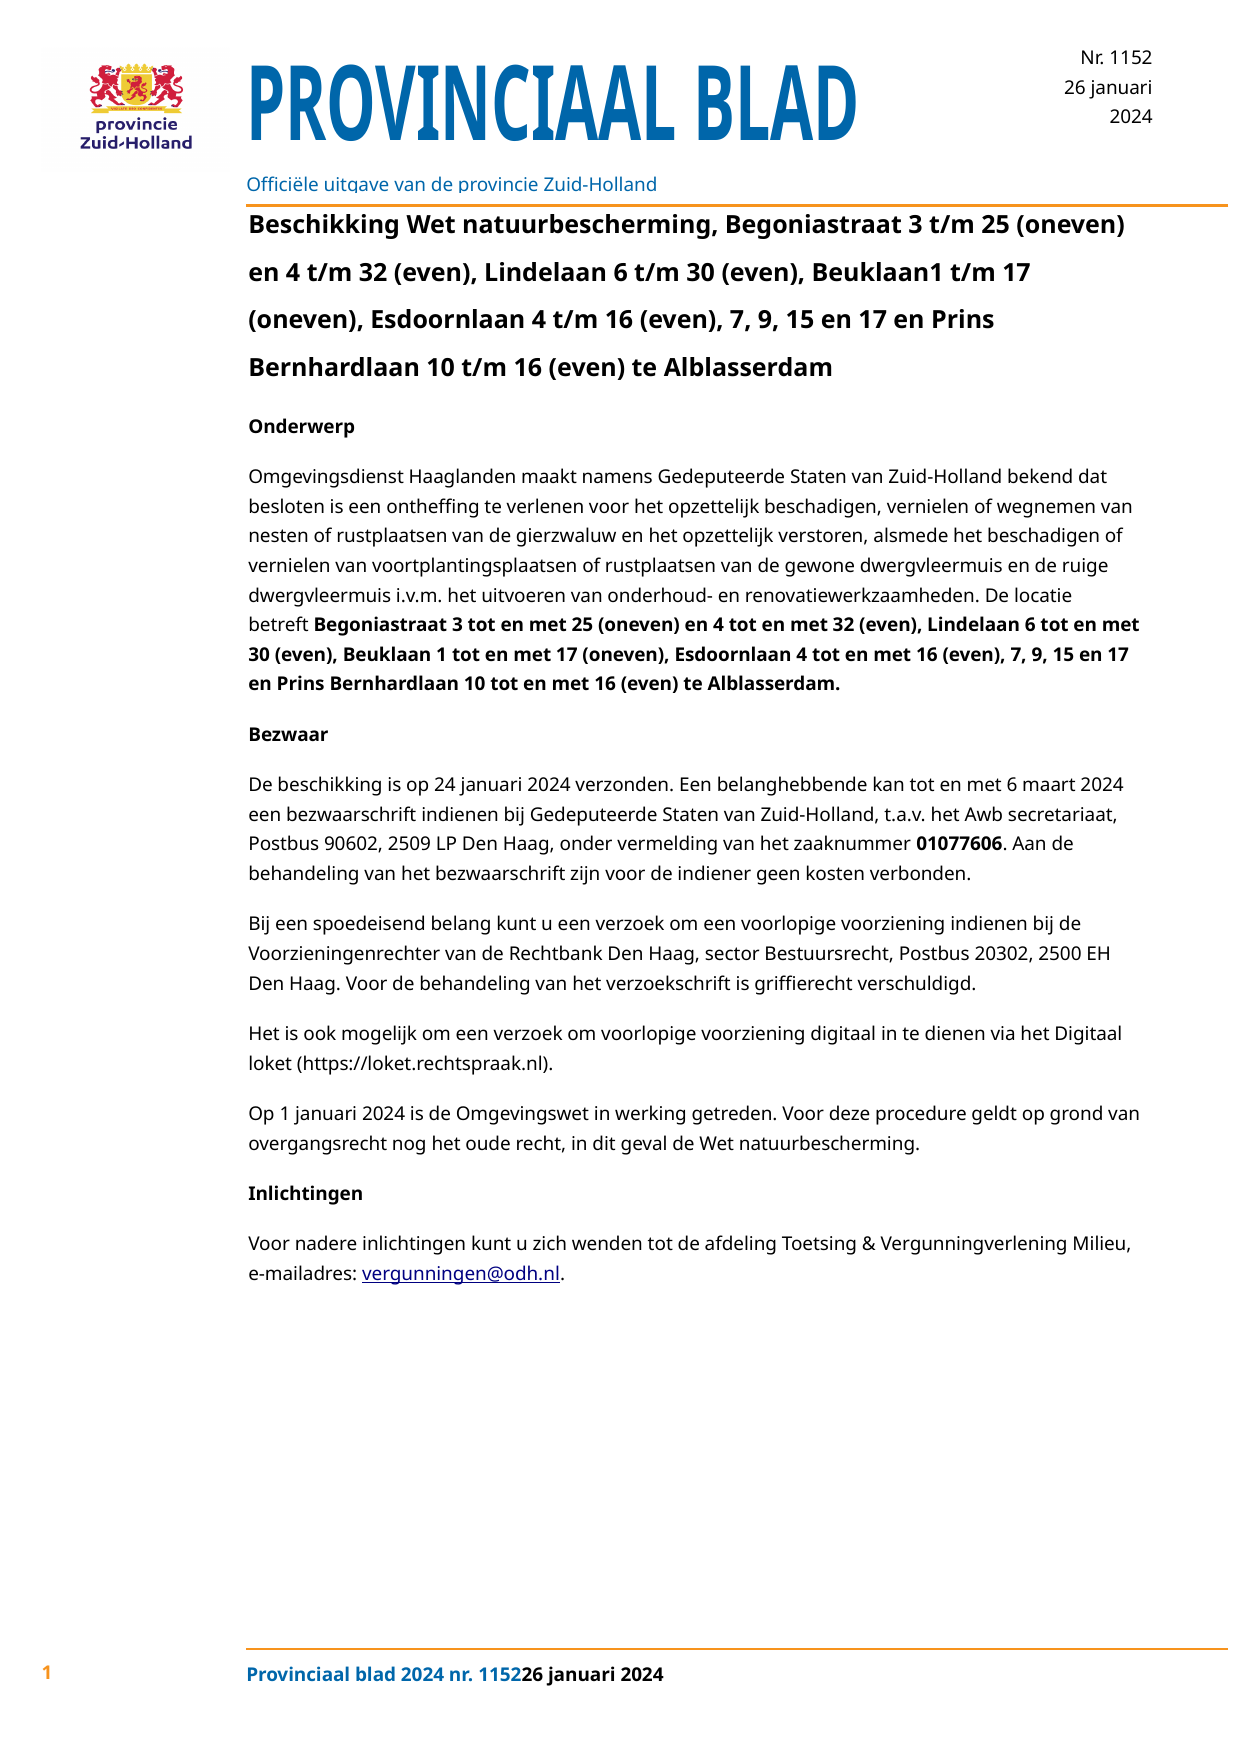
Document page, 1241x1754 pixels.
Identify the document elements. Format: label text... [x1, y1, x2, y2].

text Beschikking Wet natuurbescherming, Begoniastraat 3 t/m 25 (oneven) en 4 t/m 32 (even), Lindelaan 6 t/m 30 (even), Beuklaan1 t/m 17 (oneven), Esdoornlaan 4 t/m 16 (even), 7, 9, 15 en 17 en Prins Bernhardlaan 10 t/m 16 (even) te Alblasserdam [248, 207, 1152, 384]
text Het is ook mogelijk om een verzoek om voorlopige voorziening digitaal in te dienen via het Digitaal loket (https://loket.rechtspraak.nl). [248, 1020, 1152, 1076]
picture [41, 47, 231, 172]
text Bij een spoedeisend belang kunt u een verzoek om een voorlopige voorziening indienen bij de Voorzieningenrechter van de Rechtbank Den Haag, sector Bestuursrecht, Postbus 20302, 2500 EH Den Haag. Voor de behandeling van het verzoekschrift is griffierecht verschuldigd. [248, 911, 1152, 996]
text Bezwaar [248, 721, 1152, 747]
text Inlichtingen [248, 1180, 1152, 1206]
text De beschikking is op 24 januari 2024 verzonden. Een belanghebbende kan tot en met 6 maart 2024 een bezwaarschrift indienen bij Gedeputeerde Staten van Zuid-Holland, t.a.v. het Awb secretariaat, Postbus 90602, 2509 LP Den Haag, onder vermelding van het zaaknummer 01077606. Aan de behandeling van het bezwaarschrift zijn voor de indiener geen kosten verbonden. [248, 771, 1152, 886]
text Onderwerp [248, 413, 1152, 439]
text Omgevingsdienst Haaglanden maakt namens Gedeputeerde Staten van Zuid-Holland bekend dat besloten is een ontheffing te verlenen voor het opzettelijk beschadigen, vernielen of wegnemen van nesten of rustplaatsen van de gierzwaluw en het opzettelijk verstoren, alsmede het beschadigen of vernielen van voortplantingsplaatsen of rustplaatsen van de gewone dwergvleermuis en de ruige dwergvleermuis i.v.m. het uitvoeren van onderhoud- en renovatiewerkzaamheden. De locatie betreft Begoniastraat 3 tot en met 25 (oneven) en 4 tot en met 32 (even), Lindelaan 6 tot en met 30 (even), Beuklaan 1 tot en met 17 (oneven), Esdoornlaan 4 tot en met 16 (even), 7, 9, 15 en 17 en Prins Bernhardlaan 10 tot en met 16 (even) te Alblasserdam. [248, 463, 1152, 696]
text Op 1 januari 2024 is de Omgevingswet in werking getreden. Voor deze procedure geldt op grond van overgangsrecht nog het oude recht, in dit geval de Wet natuurbescherming. [248, 1100, 1152, 1156]
text Voor nadere inlichtingen kunt u zich wenden tot de afdeling Toetsing & Vergunningverlening Milieu, e-mailadres: vergunningen@odh.nl. [248, 1231, 1152, 1286]
